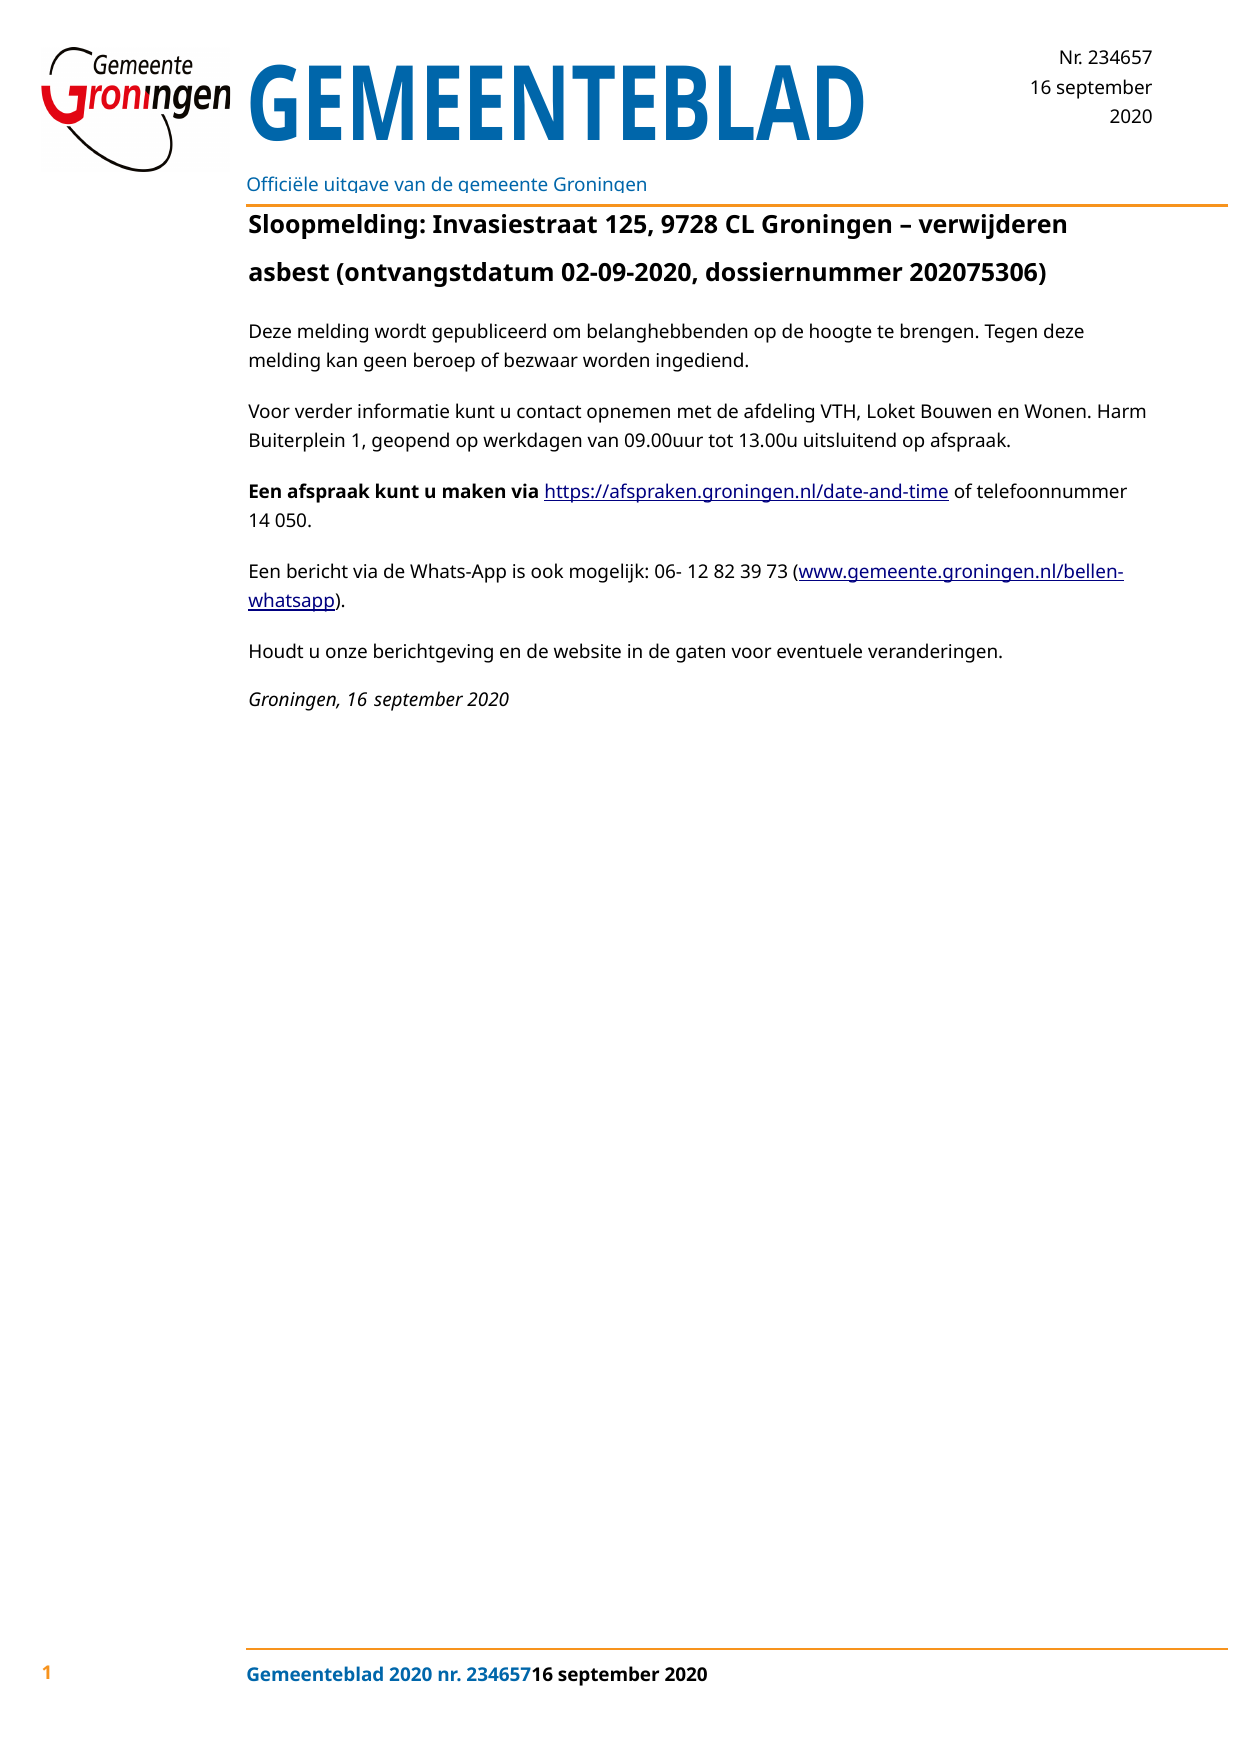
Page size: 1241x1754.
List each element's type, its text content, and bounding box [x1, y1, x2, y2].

text Groningen, 16 september 2020 [248, 686, 1152, 711]
text Deze melding wordt gepubliceerd om belanghebbenden op de hoogte te brengen. Tegen deze melding kan geen beroep of bezwaar worden ingediend. [248, 318, 1152, 373]
text Een bericht via de Whats-App is ook mogelijk: 06- 12 82 39 73 (www.gemeente.groningen.nl/bellen-whatsapp). [248, 558, 1152, 613]
text Een afspraak kunt u maken via https://afspraken.groningen.nl/date-and-time of telefoonnummer 14 050. [248, 478, 1152, 533]
text Voor verder informatie kunt u contact opnemen met de afdeling VTH, Loket Bouwen en Wonen. Harm Buiterplein 1, geopend op werkdagen van 09.00uur tot 13.00u uitsluitend op afspraak. [248, 398, 1152, 453]
text Houdt u onze berichtgeving en de website in de gaten voor eventuele veranderingen. [248, 638, 1152, 664]
text Sloopmelding: Invasiestraat 125, 9728 CL Groningen – verwijderen asbest (ontvangstdatum 02-09-2020, dossiernummer 202075306) [248, 207, 1152, 288]
picture [41, 47, 231, 172]
